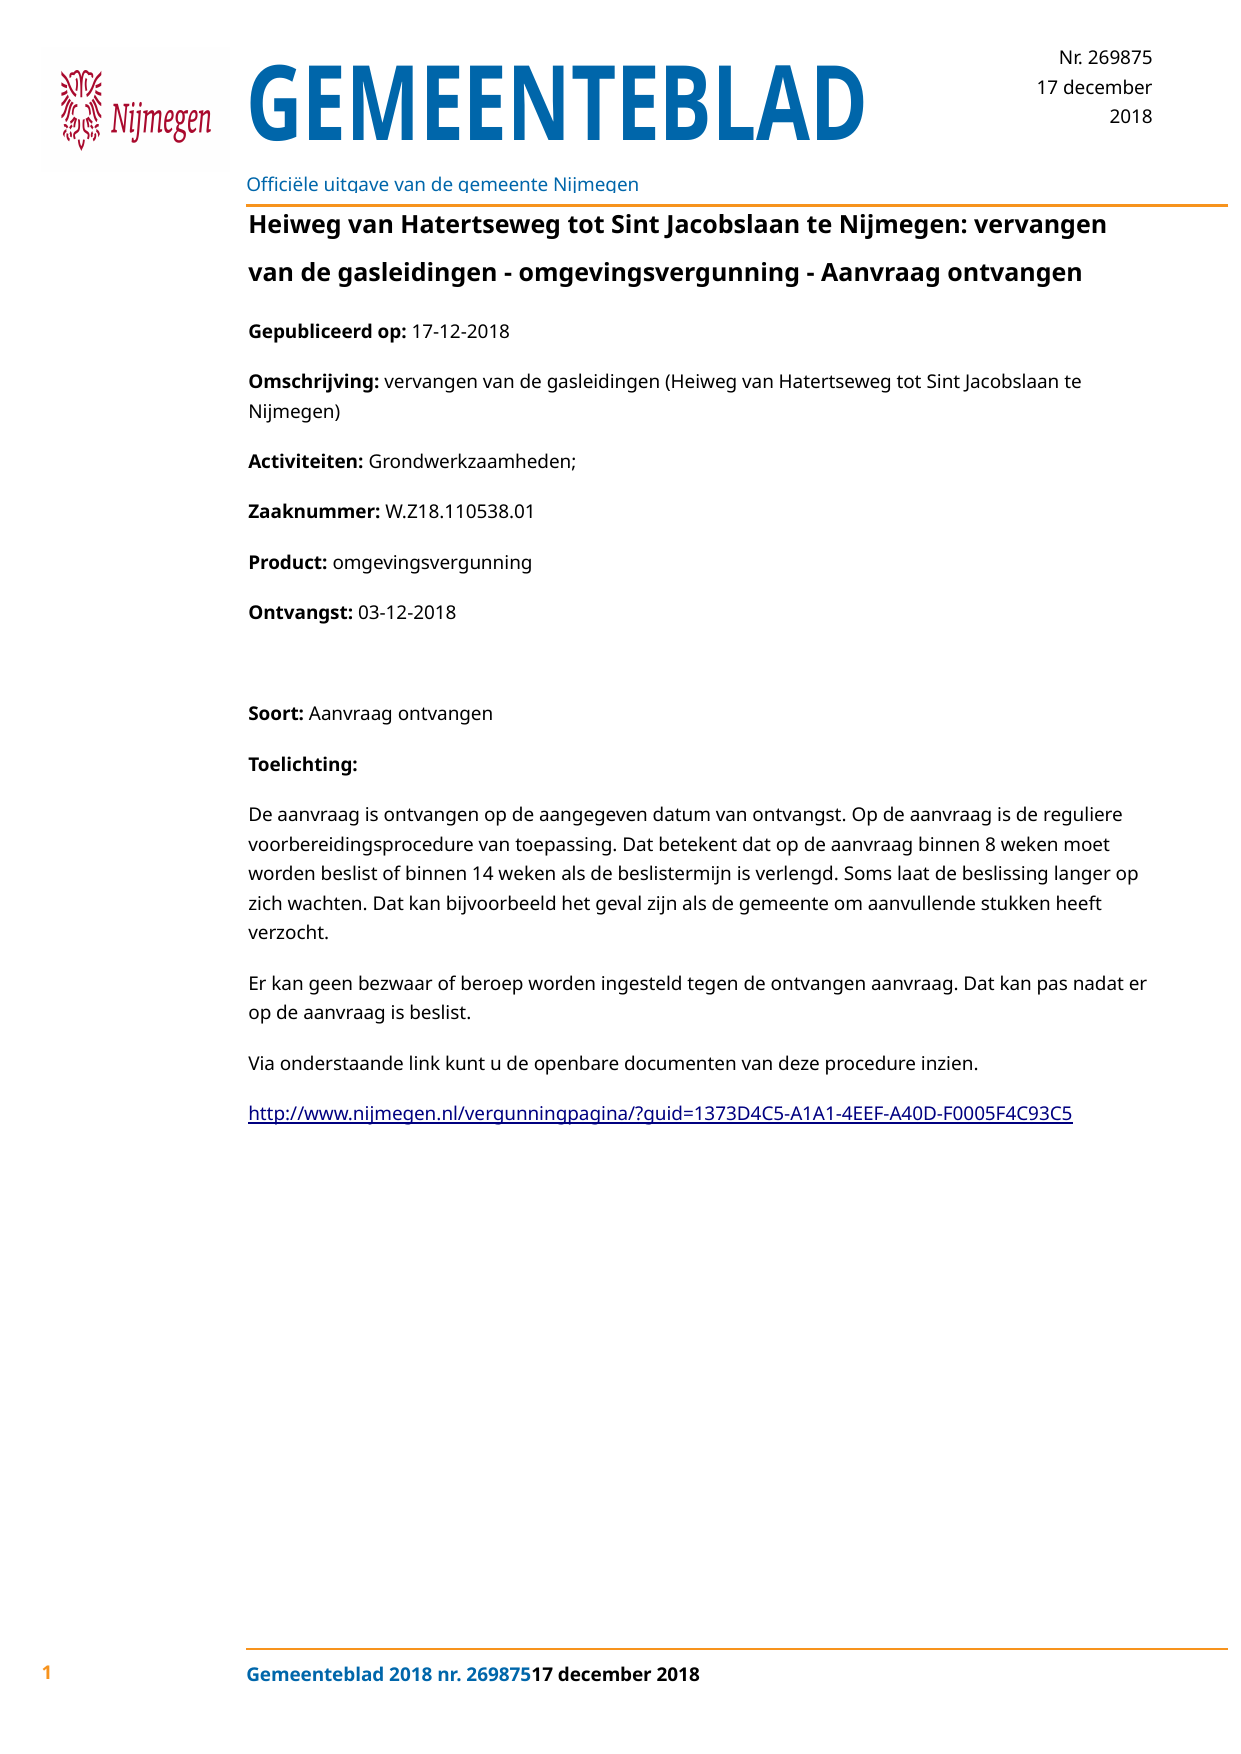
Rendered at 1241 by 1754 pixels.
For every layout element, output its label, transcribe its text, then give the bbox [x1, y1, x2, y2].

text Via onderstaande link kunt u de openbare documenten van deze procedure inzien. [248, 1050, 1152, 1076]
text Heiweg van Hatertseweg tot Sint Jacobslaan te Nijmegen: vervangen van de gasleidingen - omgevingsvergunning - Aanvraag ontvangen [248, 207, 1152, 288]
text De aanvraag is ontvangen op de aangegeven datum van ontvangst. Op de aanvraag is de reguliere voorbereidingsprocedure van toepassing. Dat betekent dat op de aanvraag binnen 8 weken moet worden beslist of binnen 14 weken als de beslistermijn is verlengd. Soms laat de beslissing langer op zich wachten. Dat kan bijvoorbeeld het geval zijn als de gemeente om aanvullende stukken heeft verzocht. [248, 801, 1152, 945]
text Ontvangst: 03-12-2018 [248, 599, 1152, 625]
text http://www.nijmegen.nl/vergunningpagina/?guid=1373D4C5-A1A1-4EEF-A40D-F0005F4C93C5 [248, 1100, 1152, 1126]
text Gepubliceerd op: 17-12-2018 [248, 318, 1152, 344]
text Omschrijving: vervangen van de gasleidingen (Heiweg van Hatertseweg tot Sint Jacobslaan te Nijmegen) [248, 368, 1152, 424]
picture [41, 47, 231, 172]
text Er kan geen bezwaar of beroep worden ingesteld tegen de ontvangen aanvraag. Dat kan pas nadat er op de aanvraag is beslist. [248, 970, 1152, 1025]
text Soort: Aanvraag ontvangen [248, 700, 1152, 726]
text Activiteiten: Grondwerkzaamheden; [248, 448, 1152, 474]
text Toelichting: [248, 751, 1152, 777]
text Zaaknummer: W.Z18.110538.01 [248, 499, 1152, 524]
text Product: omgevingsvergunning [248, 549, 1152, 575]
